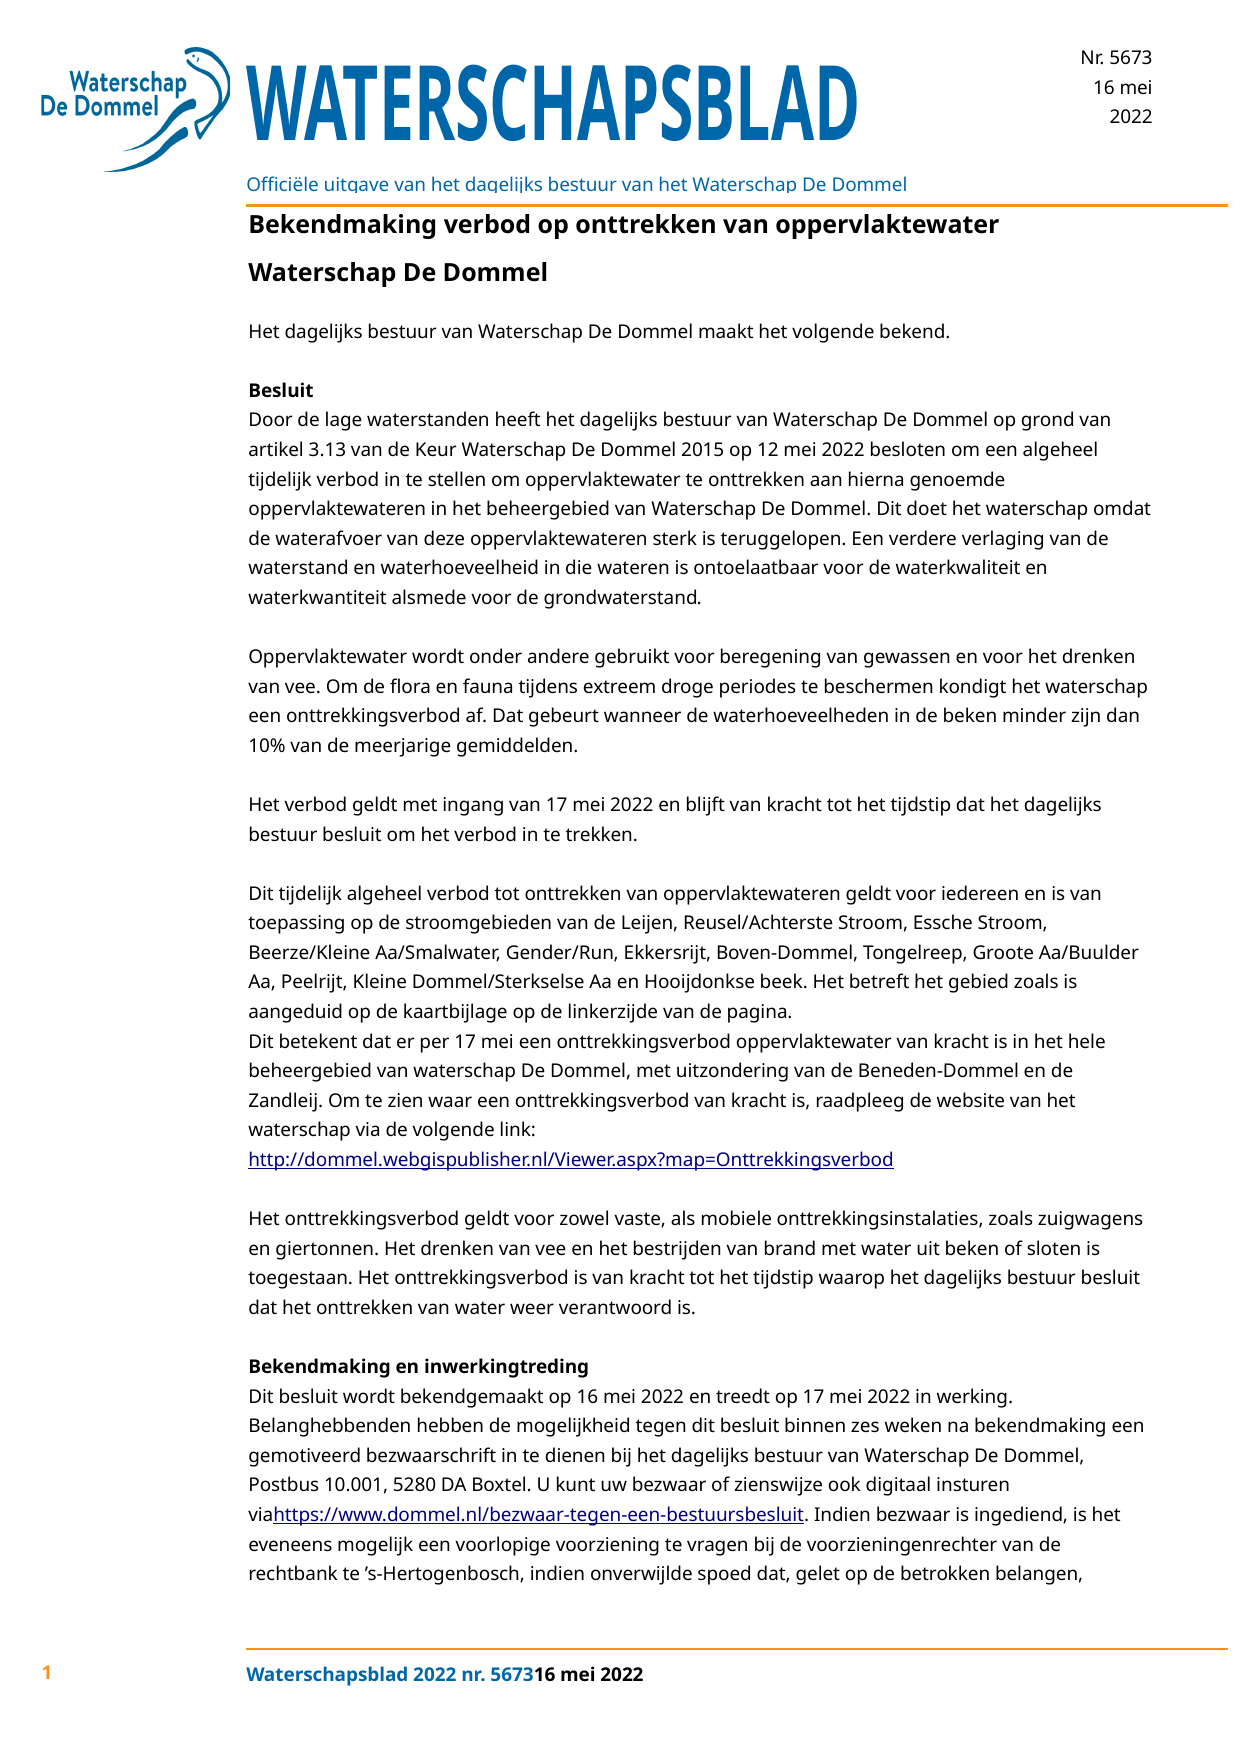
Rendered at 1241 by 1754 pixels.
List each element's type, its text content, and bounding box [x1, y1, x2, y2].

picture [45, 99, 51, 111]
text Bekendmaking en inwerkingtreding [248, 1353, 1152, 1379]
text Het dagelijks bestuur van Waterschap De Dommel maakt het volgende bekend. [248, 318, 1152, 344]
picture [198, 118, 210, 131]
text Het onttrekkingsverbod geldt voor zowel vaste, als mobiele onttrekkingsinstalaties, zoals zuigwagens en giertonnen. Het drenken van vee en het bestrijden van brand met water uit beken of sloten is toegestaan. Het onttrekkingsverbod is van kracht tot het tijdstip waarop het dagelijks bestuur besluit dat het onttrekken van water weer verantwoord is. [248, 1205, 1152, 1320]
text Oppervlaktewater wordt onder andere gebruikt voor beregening van gewassen en voor het drenken van vee. Om de flora en fauna tijdens extreem droge periodes te beschermen kondigt het waterschap een onttrekkingsverbod af. Dat gebeurt wanneer de waterhoeveelheden in de beken minder zijn dan 10% van de meerjarige gemiddelden. [248, 643, 1152, 758]
picture [204, 47, 231, 76]
text http://dommel.webgispublisher.nl/Viewer.aspx?map=Onttrekkingsverbod [248, 1146, 1152, 1172]
text Door de lage waterstanden heeft het dagelijks bestuur van Waterschap De Dommel op grond van artikel 3.13 van de Keur Waterschap De Dommel 2015 op 12 mei 2022 besloten om een algeheel tijdelijk verbod in te stellen om oppervlaktewater te onttrekken aan hierna genoemde oppervlaktewateren in het beheergebied van Waterschap De Dommel. Dit doet het waterschap omdat de waterafvoer van deze oppervlaktewateren sterk is teruggelopen. Een verdere verlaging van de waterstand en waterhoeveelheid in die wateren is ontoelaatbaar voor de waterkwaliteit en waterkwantiteit alsmede voor de grondwaterstand. [248, 407, 1152, 610]
text Besluit [248, 377, 1152, 403]
text Het verbod geldt met ingang van 17 mei 2022 en blijft van kracht tot het tijdstip dat het dagelijks bestuur besluit om het verbod in te trekken. [248, 791, 1152, 847]
text Dit besluit wordt bekendgemaakt op 16 mei 2022 en treedt op 17 mei 2022 in werking. [248, 1383, 1152, 1409]
picture [41, 47, 231, 172]
text Dit betekent dat er per 17 mei een onttrekkingsverbod oppervlaktewater van kracht is in het hele beheergebied van waterschap De Dommel, met uitzondering van de Beneden-Dommel en de Zandleij. Om te zien waar een onttrekkingsverbod van kracht is, raadpleeg de website van het waterschap via de volgende link: [248, 1028, 1152, 1142]
text Belanghebbenden hebben de mogelijkheid tegen dit besluit binnen zes weken na bekendmaking een gemotiveerd bezwaarschrift in te dienen bij het dagelijks bestuur van Waterschap De Dommel, Postbus 10.001, 5280 DA Boxtel. U kunt uw bezwaar of zienswijze ook digitaal insturen viahttps://www.dommel.nl/bezwaar-tegen-een-bestuursbesluit. Indien bezwaar is ingediend, is het eveneens mogelijk een voorlopige voorziening te vragen bij de voorzieningenrechter van de rechtbank te ’s-Hertogenbosch, indien onverwijlde spoed dat, gelet op de betrokken belangen, [248, 1412, 1152, 1586]
text Dit tijdelijk algeheel verbod tot onttrekken van oppervlaktewateren geldt voor iedereen en is van toepassing op de stroomgebieden van de Leijen, Reusel/Achterste Stroom, Essche Stroom, Beerze/Kleine Aa/Smalwater, Gender/Run, Ekkersrijt, Boven-Dommel, Tongelreep, Groote Aa/Buulder Aa, Peelrijt, Kleine Dommel/Sterkselse Aa en Hooijdonkse beek. Het betreft het gebied zoals is aangeduid op de kaartbijlage op de linkerzijde van de pagina. [248, 880, 1152, 1024]
text Bekendmaking verbod op onttrekken van oppervlaktewater Waterschap De Dommel [248, 207, 1152, 288]
